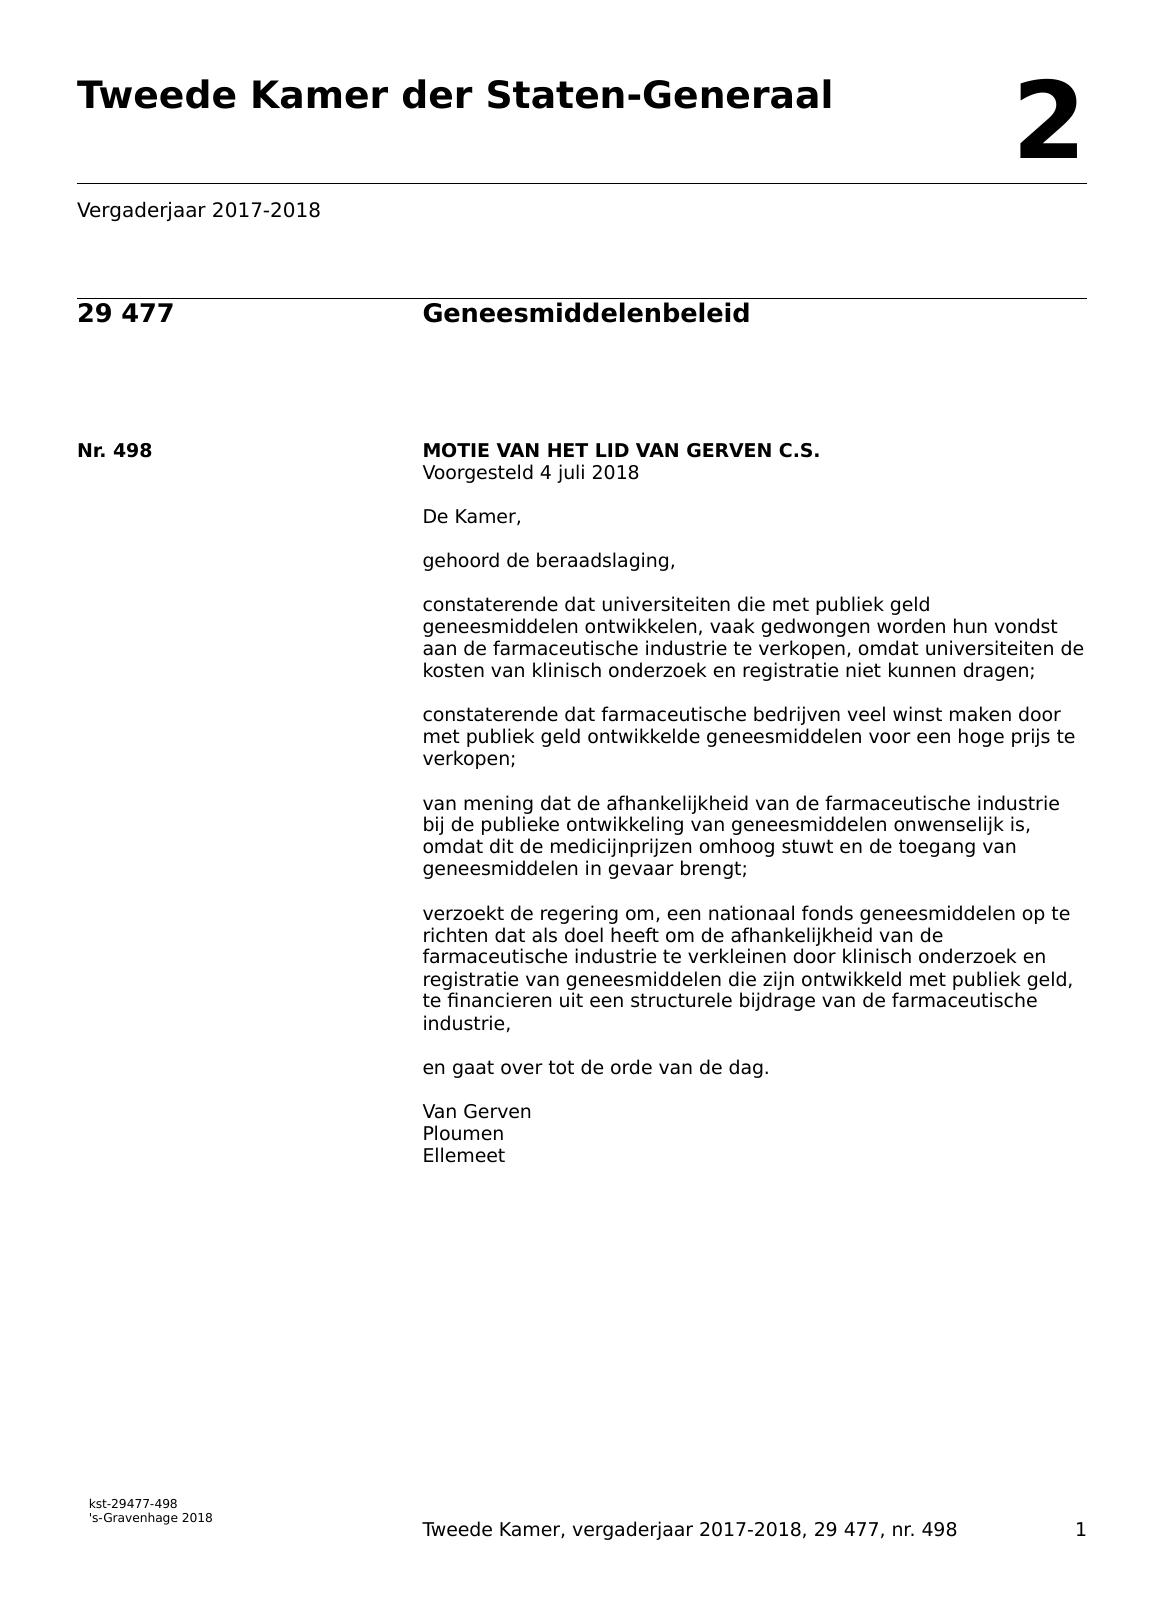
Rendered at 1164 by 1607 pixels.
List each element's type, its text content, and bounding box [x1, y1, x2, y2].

text en gaat over tot de orde van de dag. [422, 1057, 1087, 1078]
text constaterende dat farmaceutische bedrijven veel winst maken door met publiek geld ontwikkelde geneesmiddelen voor een hoge prijs te verkopen; [422, 704, 1087, 770]
text van mening dat de afhankelijkheid van de farmaceutische industrie bij de publieke ontwikkeling van geneesmiddelen onwenselijk is, omdat dit de medicijnprijzen omhoog stuwt en de toegang van geneesmiddelen in gevaar brengt; [422, 792, 1087, 880]
text constaterende dat universiteiten die met publiek geld geneesmiddelen ontwikkelen, vaak gedwongen worden hun vondst aan de farmaceutische industrie te verkopen, omdat universiteiten de kosten van klinisch onderzoek en registratie niet kunnen dragen; [422, 594, 1087, 682]
text 's-Gravenhage 2018 [88, 1511, 323, 1525]
table_header 2 [886, 59, 1087, 183]
subtitle 29 477 Geneesmiddelenbeleid [77, 299, 1087, 329]
text Van Gerven [422, 1101, 1087, 1123]
text De Kamer, [422, 506, 1087, 528]
text gehoord de beraadslaging, [422, 550, 1087, 572]
table_header Tweede Kamer der Staten-Generaal [77, 59, 886, 183]
text kst-29477-498 [88, 1497, 323, 1511]
text verzoekt de regering om, een nationaal fonds geneesmiddelen op te richten dat als doel heeft om de afhankelijkheid van de farmaceutische industrie te verkleinen door klinisch onderzoek en registratie van geneesmiddelen die zijn ontwikkeld met publiek geld, te financieren uit een structurele bijdrage van de farmaceutische industrie, [422, 902, 1087, 1034]
text Ploumen [422, 1123, 1087, 1145]
table_cell Vergaderjaar 2017-2018 [77, 184, 1087, 298]
subtitle Nr. 498 MOTIE VAN HET LID VAN GERVEN C.S. [77, 440, 1087, 462]
text Ellemeet [422, 1145, 1087, 1167]
text Voorgesteld 4 juli 2018 [422, 462, 1087, 484]
